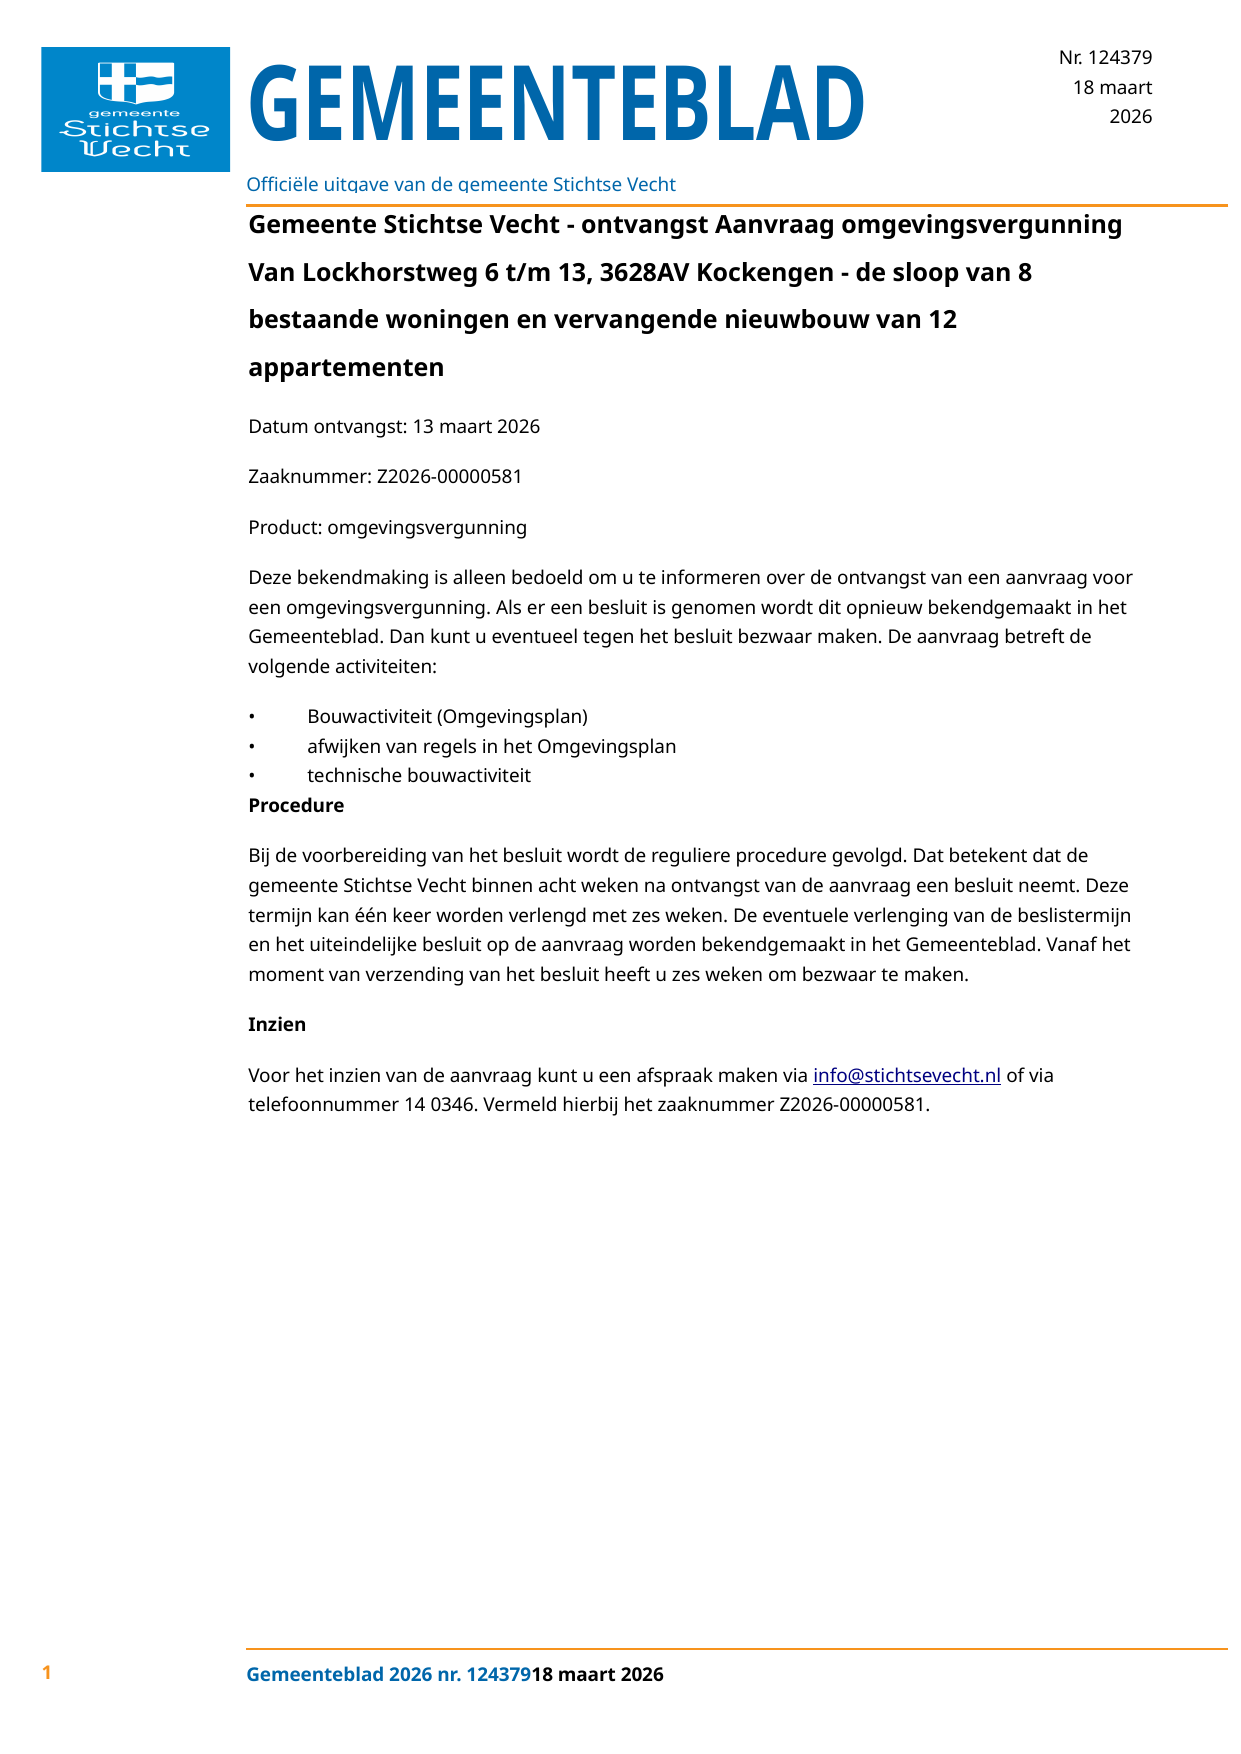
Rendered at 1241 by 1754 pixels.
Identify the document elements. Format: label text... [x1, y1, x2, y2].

text Product: omgevingsvergunning [248, 514, 1152, 540]
text Bij de voorbereiding van het besluit wordt de reguliere procedure gevolgd. Dat betekent dat de gemeente Stichtse Vecht binnen acht weken na ontvangst van de aanvraag een besluit neemt. Deze termijn kan één keer worden verlengd met zes weken. De eventuele verlenging van de beslistermijn en het uiteindelijke besluit op de aanvraag worden bekendgemaakt in het Gemeenteblad. Vanaf het moment van verzending van het besluit heeft u zes weken om bezwaar te maken. [248, 843, 1152, 987]
text Gemeente Stichtse Vecht - ontvangst Aanvraag omgevingsvergunning Van Lockhorstweg 6 t/m 13, 3628AV Kockengen - de sloop van 8 bestaande woningen en vervangende nieuwbouw van 12 appartementen [248, 207, 1152, 384]
text Datum ontvangst: 13 maart 2026 [248, 413, 1152, 439]
text Procedure [248, 792, 1152, 818]
picture [137, 63, 174, 103]
text Voor het inzien van de aanvraag kunt u een afspraak maken via info@stichtsevecht.nl of via telefoonnummer 14 0346. Vermeld hierbij het zaaknummer Z2026-00000581. [248, 1062, 1152, 1117]
picture [99, 63, 135, 101]
list afwijken van regels in het Omgevingsplan [248, 733, 1152, 759]
text Zaaknummer: Z2026-00000581 [248, 463, 1152, 489]
list Bouwactiviteit (Omgevingsplan) [248, 703, 1152, 729]
text Inzien [248, 1011, 1152, 1037]
text Deze bekendmaking is alleen bedoeld om u te informeren over de ontvangst van een aanvraag voor een omgevingsvergunning. Als er een besluit is genomen wordt dit opnieuw bekendgemaakt in het Gemeenteblad. Dan kunt u eventueel tegen het besluit bezwaar maken. De aanvraag betreft de volgende activiteiten: [248, 564, 1152, 679]
list technische bouwactiviteit [248, 763, 1152, 788]
